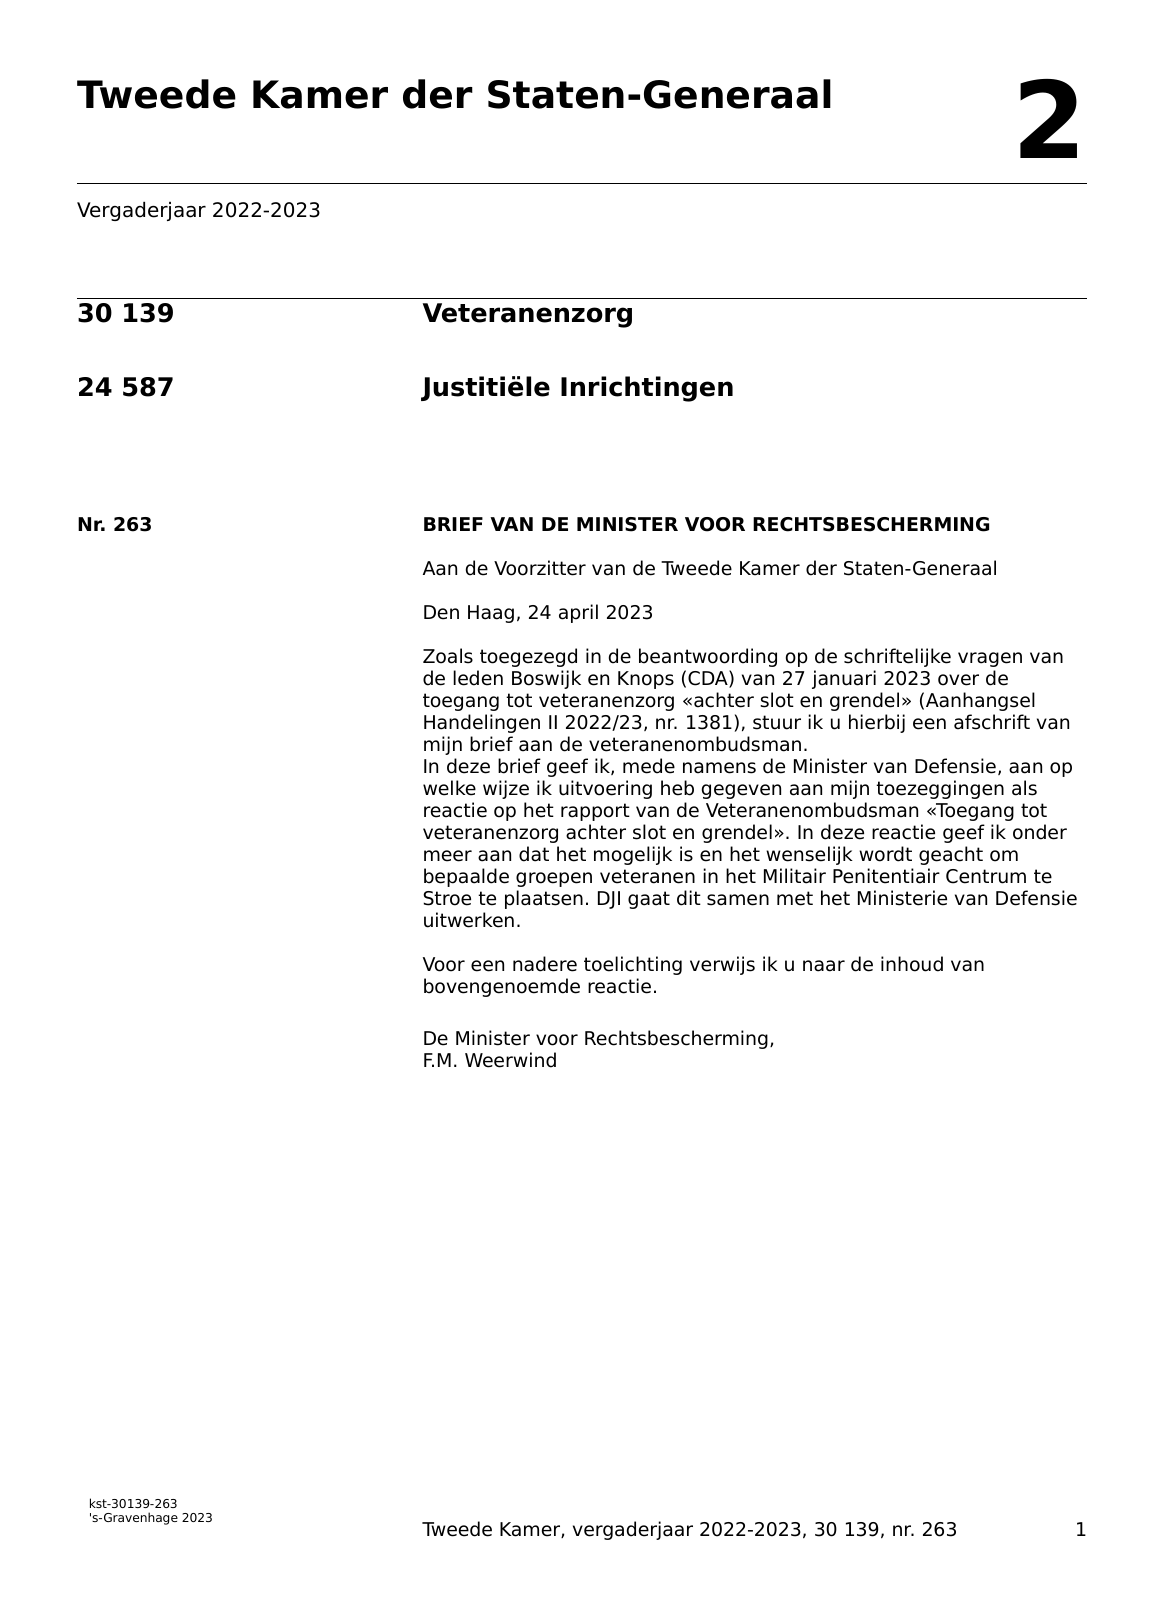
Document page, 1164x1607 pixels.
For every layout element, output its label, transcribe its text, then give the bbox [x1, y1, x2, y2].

text Aan de Voorzitter van de Tweede Kamer der Staten-Generaal [422, 558, 1087, 580]
table_header 2 [886, 59, 1087, 183]
table_header Tweede Kamer der Staten-Generaal [77, 59, 886, 183]
text 's-Gravenhage 2023 [88, 1511, 323, 1525]
subtitle Nr. 263 BRIEF VAN DE MINISTER VOOR RECHTSBESCHERMING [77, 514, 1087, 536]
text Den Haag, 24 april 2023 [422, 602, 1087, 624]
subtitle 24 587 Justitiële Inrichtingen [77, 373, 1087, 403]
text Voor een nadere toelichting verwijs ik u naar de inhoud van bovengenoemde reactie. [422, 954, 1087, 998]
subtitle 30 139 Veteranenzorg [77, 299, 1087, 329]
text In deze brief geef ik, mede namens de Minister van Defensie, aan op welke wijze ik uitvoering heb gegeven aan mijn toezeggingen als reactie op het rapport van de Veteranenombudsman «Toegang tot veteranenzorg achter slot en grendel». In deze reactie geef ik onder meer aan dat het mogelijk is en het wenselijk wordt geacht om bepaalde groepen veteranen in het Militair Penitentiair Centrum te Stroe te plaatsen. DJI gaat dit samen met het Ministerie van Defensie uitwerken. [422, 756, 1087, 932]
text Zoals toegezegd in de beantwoording op de schriftelijke vragen van de leden Boswijk en Knops (CDA) van 27 januari 2023 over de toegang tot veteranenzorg «achter slot en grendel» (Aanhangsel Handelingen II 2022/23, nr. 1381), stuur ik u hierbij een afschrift van mijn brief aan de veteranenombudsman. [422, 646, 1087, 756]
text kst-30139-263 [88, 1497, 323, 1511]
text De Minister voor Rechtsbescherming, F.M. Weerwind [422, 1028, 1087, 1072]
table_cell Vergaderjaar 2022-2023 [77, 184, 1087, 298]
